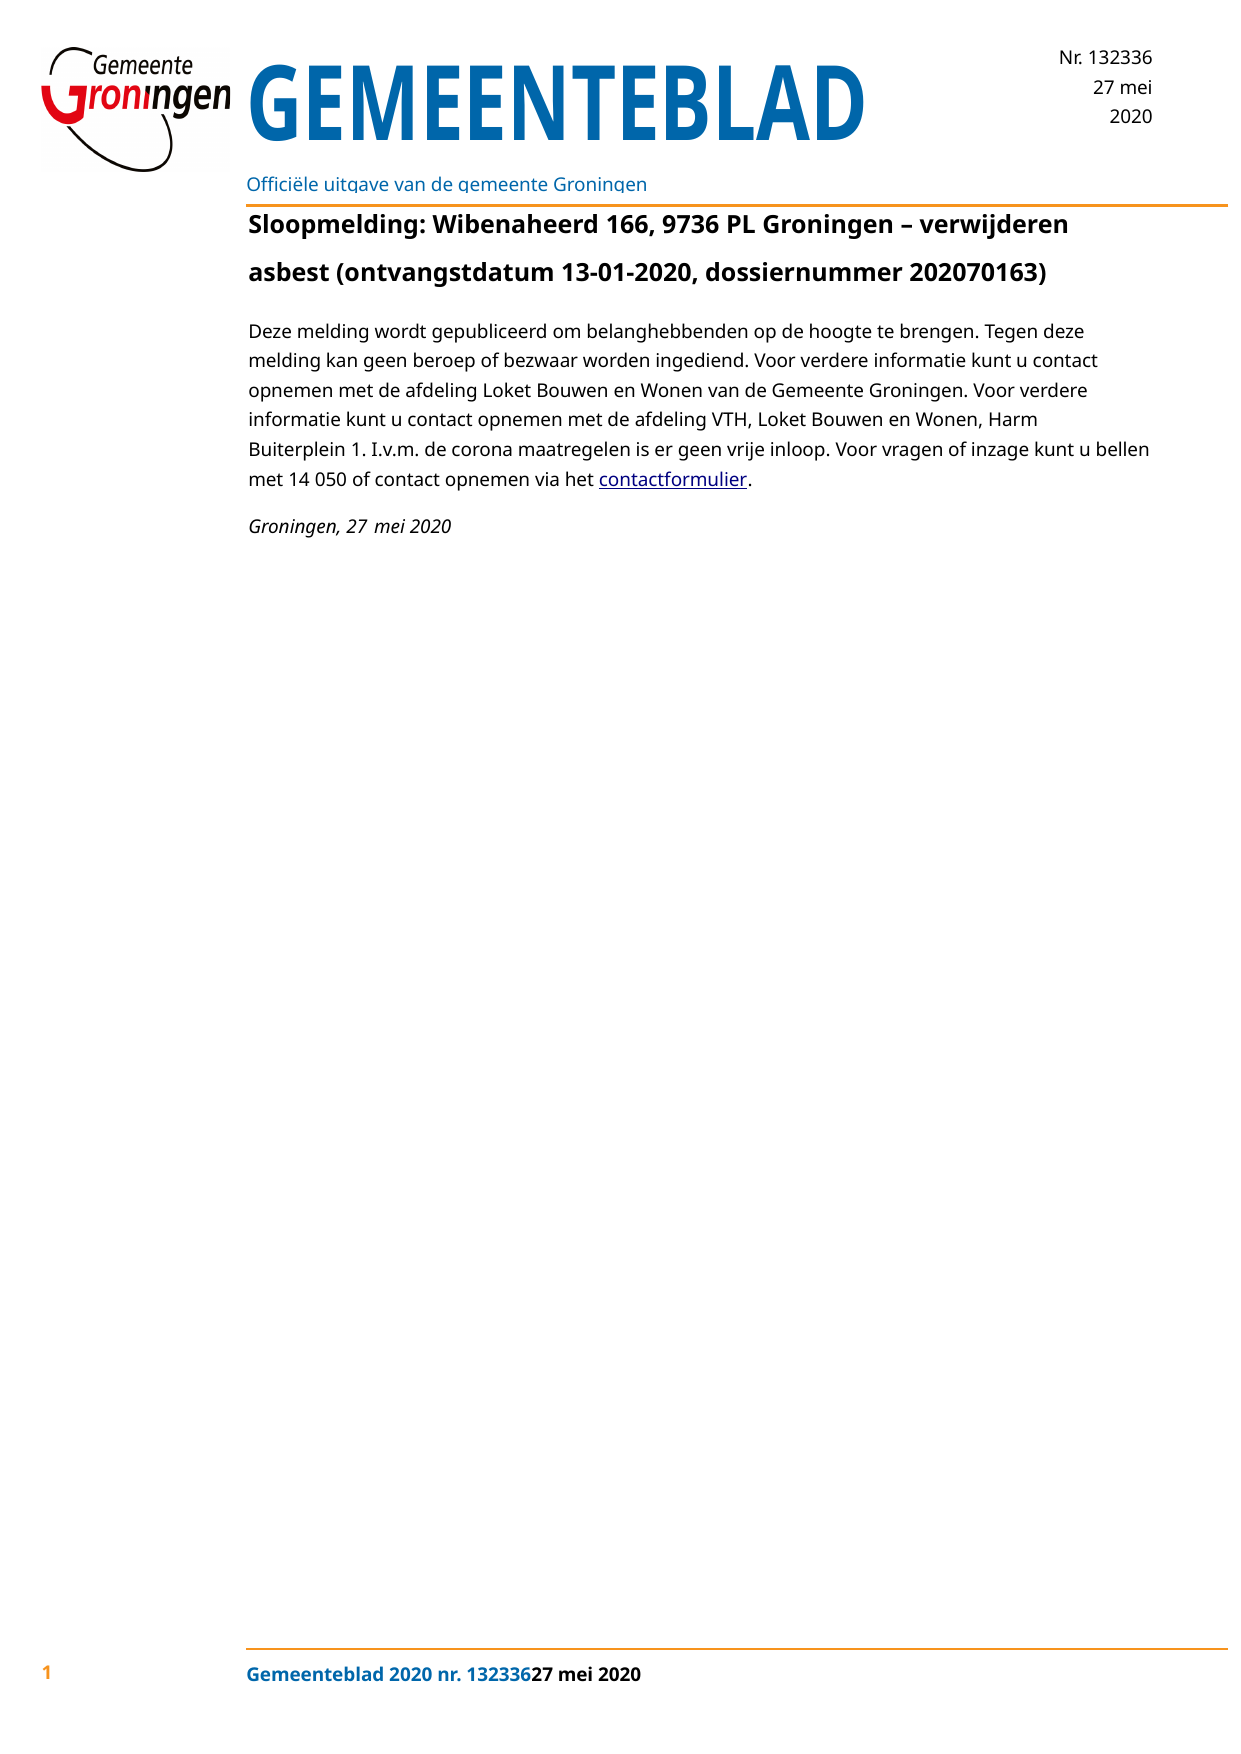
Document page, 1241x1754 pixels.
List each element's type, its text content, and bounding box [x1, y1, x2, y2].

text Groningen, 27 mei 2020 [248, 514, 1152, 539]
picture [41, 47, 231, 172]
text Sloopmelding: Wibenaheerd 166, 9736 PL Groningen – verwijderen asbest (ontvangstdatum 13-01-2020, dossiernummer 202070163) [248, 207, 1152, 288]
text Deze melding wordt gepubliceerd om belanghebbenden op de hoogte te brengen. Tegen deze melding kan geen beroep of bezwaar worden ingediend. Voor verdere informatie kunt u contact opnemen met de afdeling Loket Bouwen en Wonen van de Gemeente Groningen. Voor verdere informatie kunt u contact opnemen met de afdeling VTH, Loket Bouwen en Wonen, Harm Buiterplein 1. I.v.m. de corona maatregelen is er geen vrije inloop. Voor vragen of inzage kunt u bellen met 14 050 of contact opnemen via het contactformulier. [248, 318, 1152, 492]
